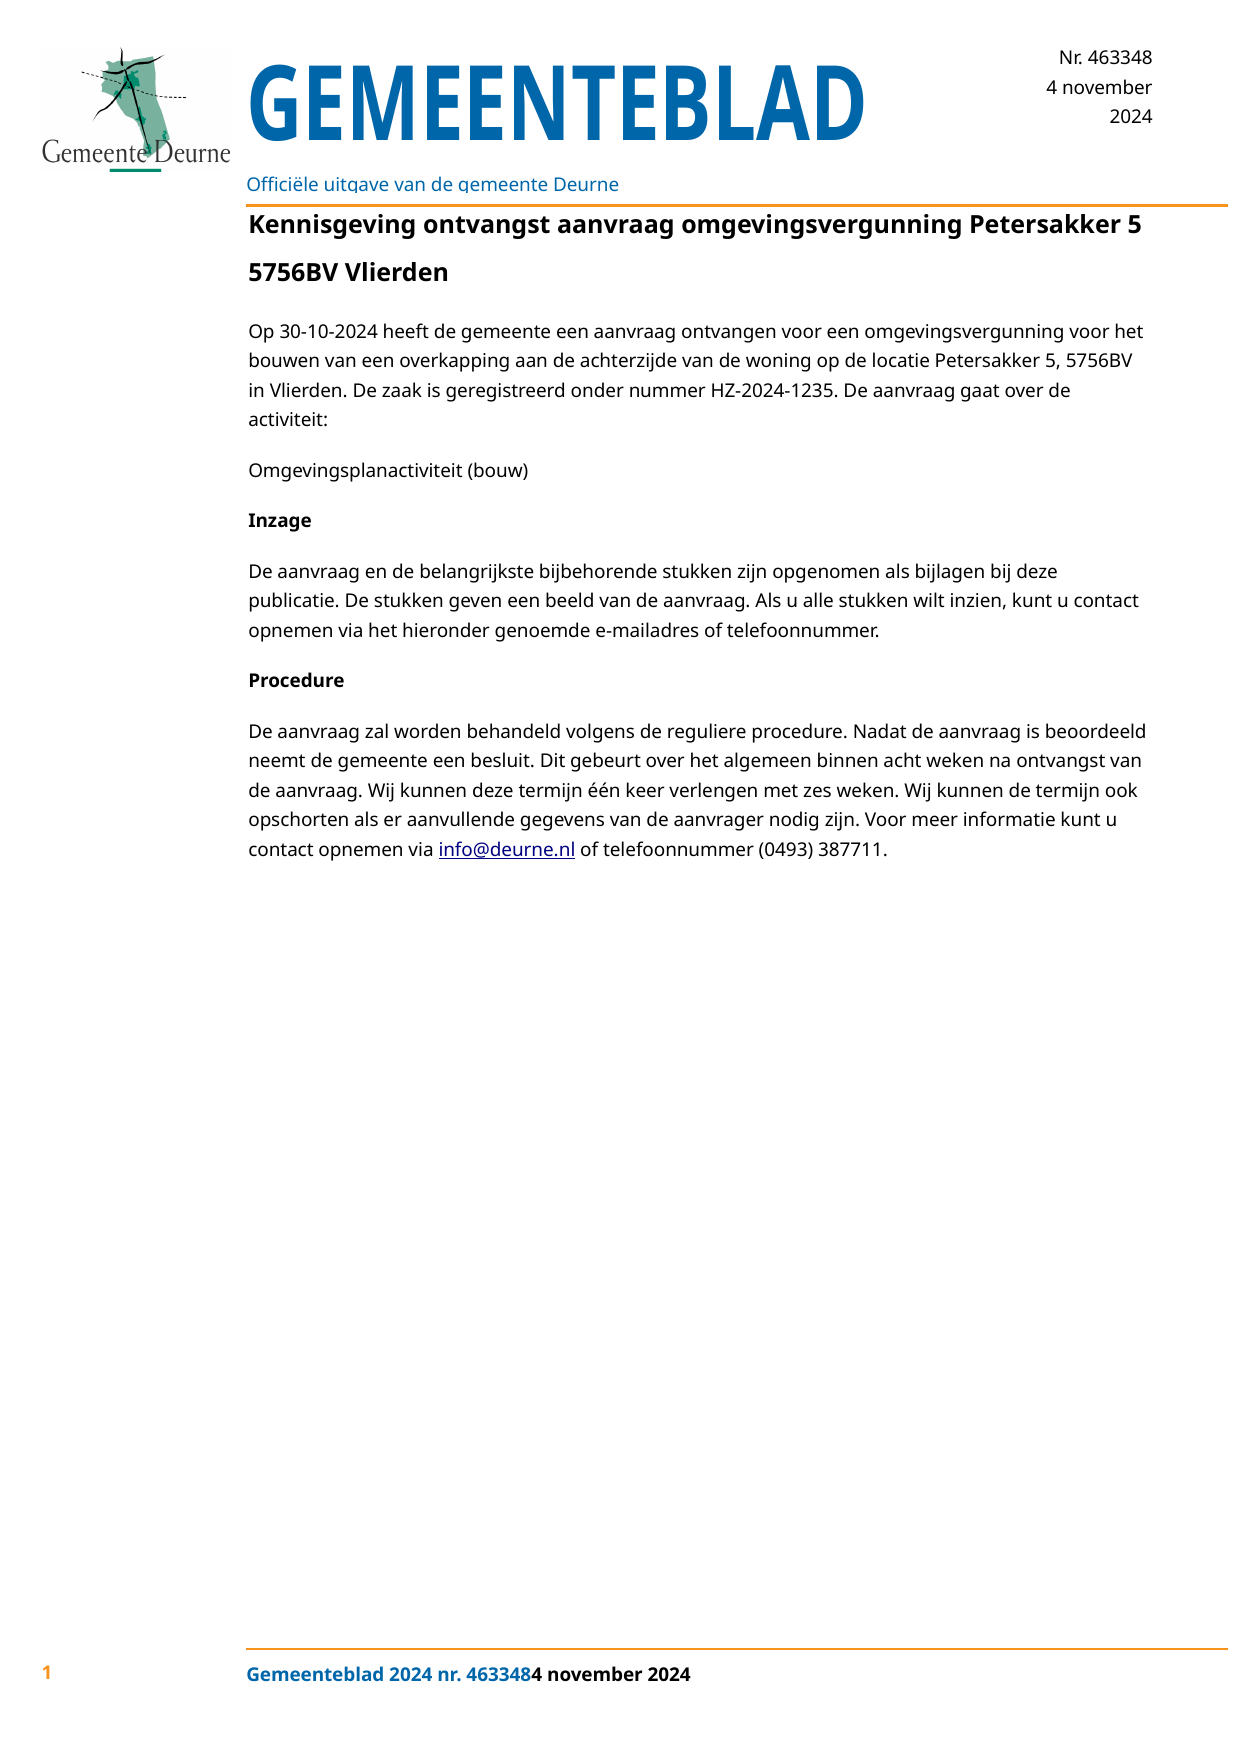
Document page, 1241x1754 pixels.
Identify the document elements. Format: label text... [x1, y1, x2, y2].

picture [41, 47, 231, 172]
text Op 30-10-2024 heeft de gemeente een aanvraag ontvangen voor een omgevingsvergunning voor het bouwen van een overkapping aan de achterzijde van de woning op de locatie Petersakker 5, 5756BV in Vlierden. De zaak is geregistreerd onder nummer HZ-2024-1235. De aanvraag gaat over de activiteit: [248, 318, 1152, 432]
text Inzage [248, 507, 1152, 533]
text Procedure [248, 667, 1152, 693]
text De aanvraag zal worden behandeld volgens de reguliere procedure. Nadat de aanvraag is beoordeeld neemt de gemeente een besluit. Dit gebeurt over het algemeen binnen acht weken na ontvangst van de aanvraag. Wij kunnen deze termijn één keer verlengen met zes weken. Wij kunnen de termijn ook opschorten als er aanvullende gegevens van de aanvrager nodig zijn. Voor meer informatie kunt u contact opnemen via info@deurne.nl of telefoonnummer (0493) 387711. [248, 718, 1152, 862]
text Kennisgeving ontvangst aanvraag omgevingsvergunning Petersakker 5 5756BV Vlierden [248, 207, 1152, 288]
text Omgevingsplanactiviteit (bouw) [248, 457, 1152, 483]
text De aanvraag en de belangrijkste bijbehorende stukken zijn opgenomen als bijlagen bij deze publicatie. De stukken geven een beeld van de aanvraag. Als u alle stukken wilt inzien, kunt u contact opnemen via het hieronder genoemde e-mailadres of telefoonnummer. [248, 558, 1152, 643]
